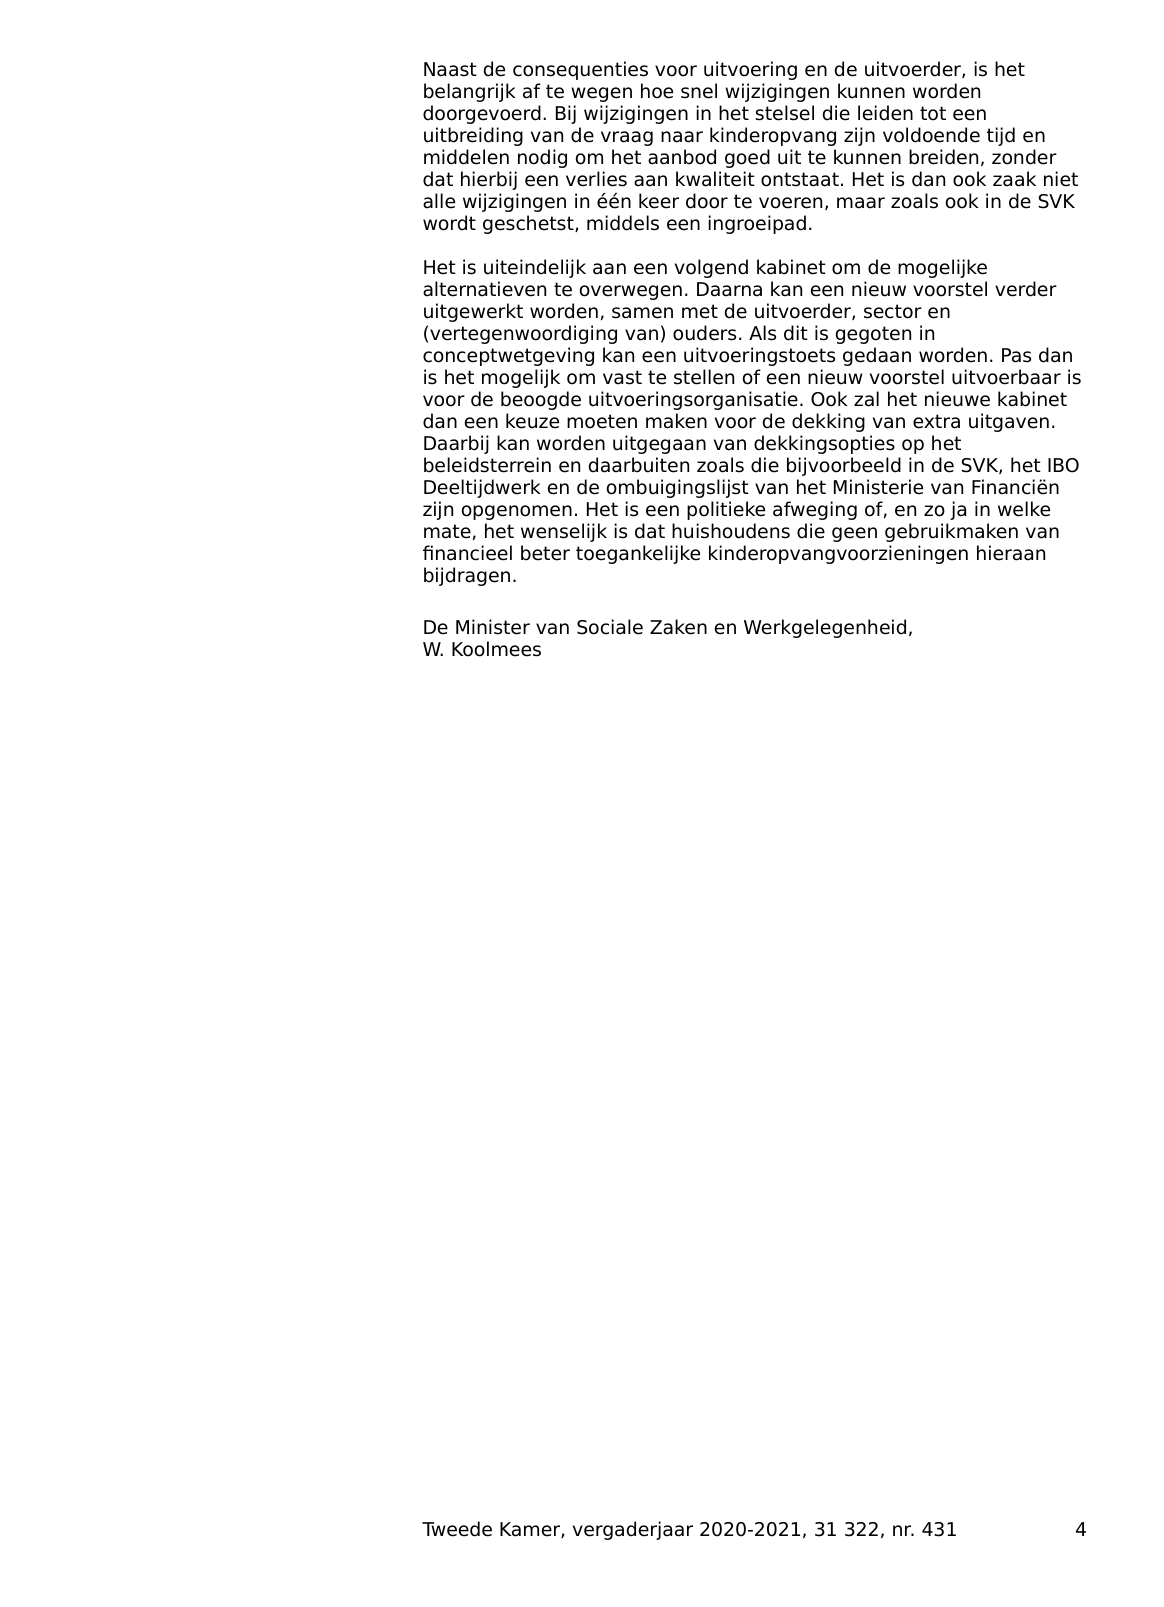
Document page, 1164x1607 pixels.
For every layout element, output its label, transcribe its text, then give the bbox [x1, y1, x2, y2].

text Het is uiteindelijk aan een volgend kabinet om de mogelijke alternatieven te overwegen. Daarna kan een nieuw voorstel verder uitgewerkt worden, samen met de uitvoerder, sector en (vertegenwoordiging van) ouders. Als dit is gegoten in conceptwetgeving kan een uitvoeringstoets gedaan worden. Pas dan is het mogelijk om vast te stellen of een nieuw voorstel uitvoerbaar is voor de beoogde uitvoeringsorganisatie. Ook zal het nieuwe kabinet dan een keuze moeten maken voor de dekking van extra uitgaven. Daarbij kan worden uitgegaan van dekkingsopties op het beleidsterrein en daarbuiten zoals die bijvoorbeeld in de SVK, het IBO Deeltijdwerk en de ombuigingslijst van het Ministerie van Financiën zijn opgenomen. Het is een politieke afweging of, en zo ja in welke mate, het wenselijk is dat huishoudens die geen gebruikmaken van financieel beter toegankelijke kinderopvangvoorzieningen hieraan bijdragen. [422, 257, 1087, 587]
text De Minister van Sociale Zaken en Werkgelegenheid, W. Koolmees [422, 617, 1087, 661]
text Naast de consequenties voor uitvoering en de uitvoerder, is het belangrijk af te wegen hoe snel wijzigingen kunnen worden doorgevoerd. Bij wijzigingen in het stelsel die leiden tot een uitbreiding van de vraag naar kinderopvang zijn voldoende tijd en middelen nodig om het aanbod goed uit te kunnen breiden, zonder dat hierbij een verlies aan kwaliteit ontstaat. Het is dan ook zaak niet alle wijzigingen in één keer door te voeren, maar zoals ook in de SVK wordt geschetst, middels een ingroeipad. [422, 59, 1087, 235]
